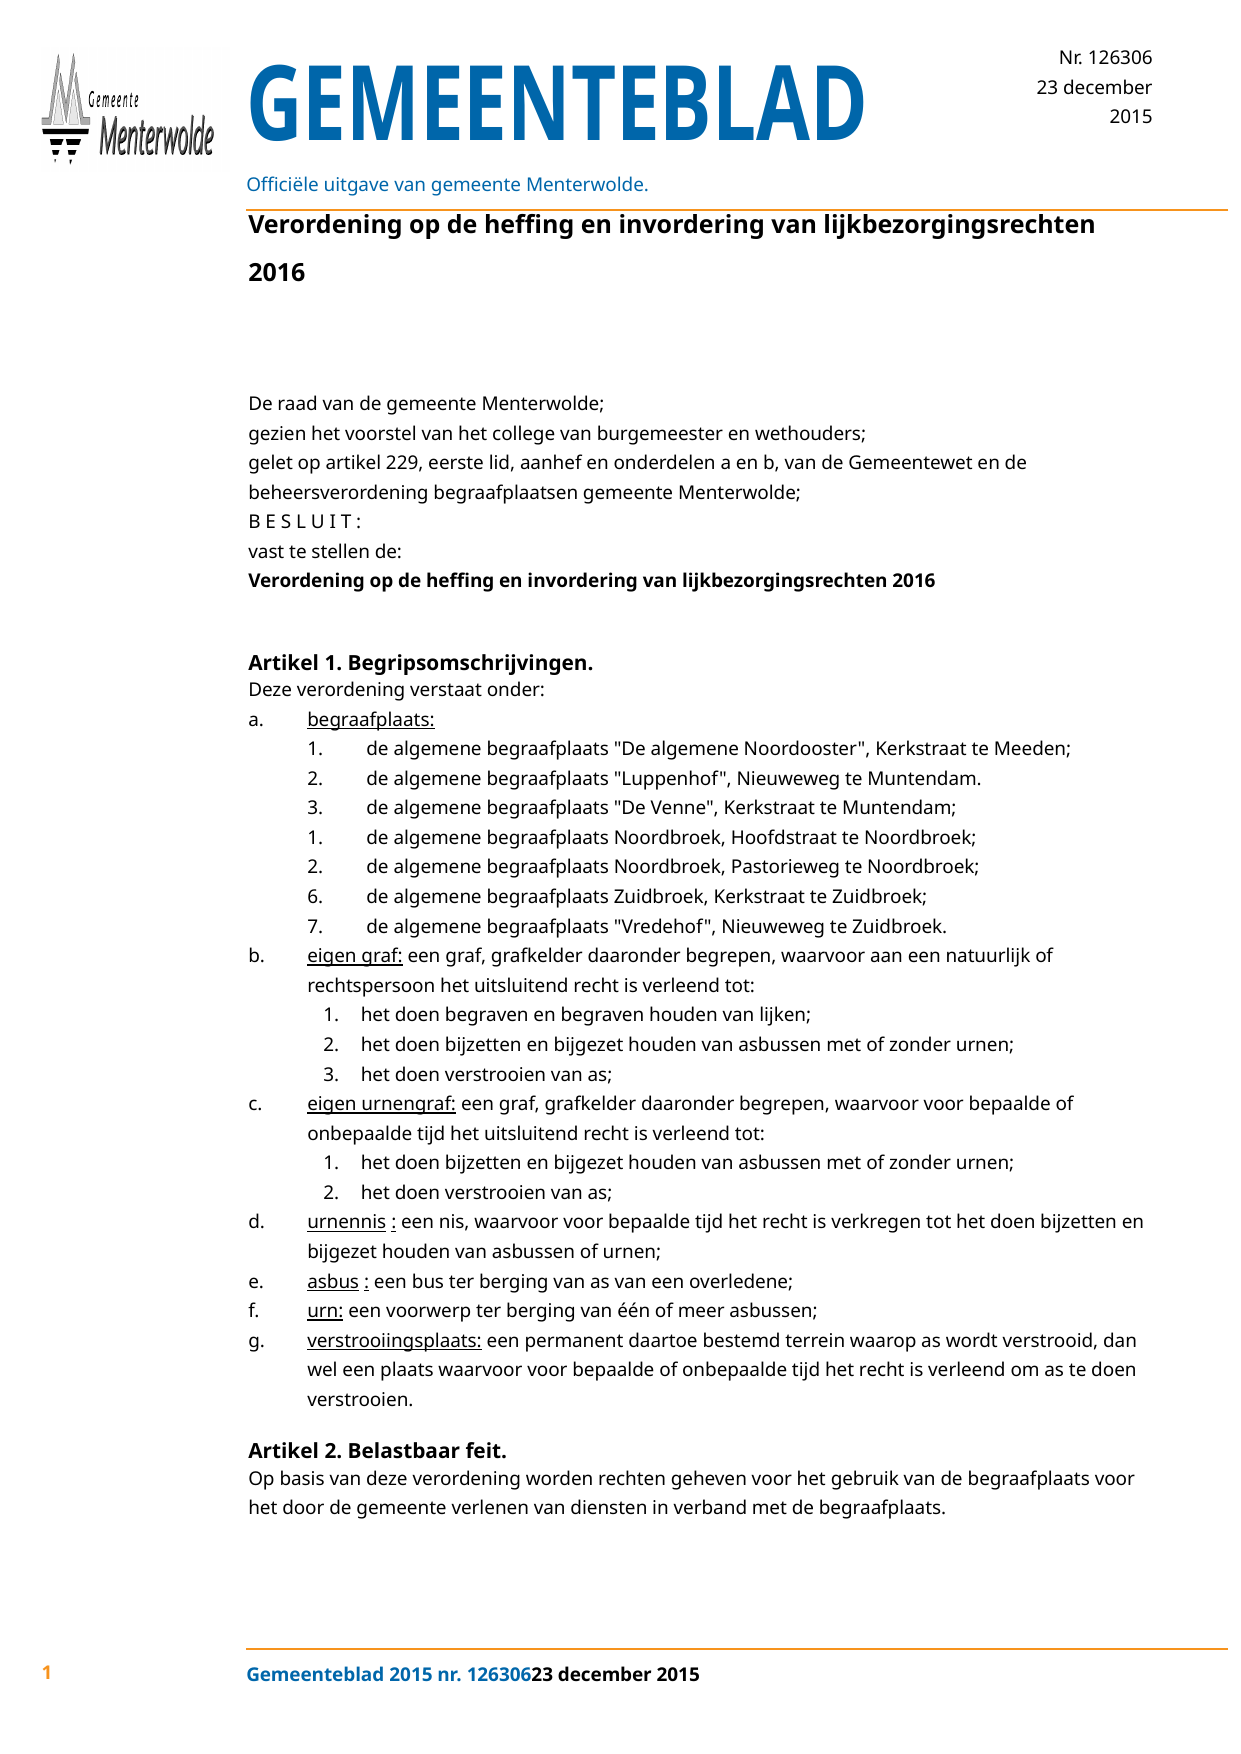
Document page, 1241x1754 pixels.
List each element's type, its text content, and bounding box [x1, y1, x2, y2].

list het doen verstrooien van as; [323, 1061, 1152, 1086]
picture [41, 47, 231, 172]
list de algemene begraafplaats Noordbroek, Pastorieweg te Noordbroek; [307, 854, 1152, 879]
text gezien het voorstel van het college van burgemeester en wethouders; [248, 420, 1152, 446]
list de algemene begraafplaats "Vredehof", Nieuweweg te Zuidbroek. [307, 913, 1152, 938]
list verstrooiingsplaats: een permanent daartoe bestemd terrein waarop as wordt verstrooid, dan wel een plaats waarvoor voor bepaalde of onbepaalde tijd het recht is verleend om as te doen verstrooien. [248, 1327, 1152, 1412]
list het doen bijzetten en bijgezet houden van asbussen met of zonder urnen; [323, 1031, 1152, 1057]
text Verordening op de heffing en invordering van lijkbezorgingsrechten 2016 [248, 211, 1152, 288]
text Op basis van deze verordening worden rechten geheven voor het gebruik van de begraafplaats voor het door de gemeente verlenen van diensten in verband met de begraafplaats. [248, 1465, 1152, 1520]
text De raad van de gemeente Menterwolde; [248, 390, 1152, 416]
list urnennis : een nis, waarvoor voor bepaalde tijd het recht is verkregen tot het doen bijzetten en bijgezet houden van asbussen of urnen; [248, 1209, 1152, 1264]
list het doen bijzetten en bijgezet houden van asbussen met of zonder urnen; [323, 1149, 1152, 1175]
text vast te stellen de: [248, 538, 1152, 564]
list het doen begraven en begraven houden van lijken; [323, 1002, 1152, 1027]
text gelet op artikel 229, eerste lid, aanhef en onderdelen a en b, van de Gemeentewet en de beheersverordening begraafplaatsen gemeente Menterwolde; [248, 449, 1152, 505]
list eigen urnengraf: een graf, grafkelder daaronder begrepen, waarvoor voor bepaalde of onbepaalde tijd het uitsluitend recht is verleend tot: [248, 1090, 1152, 1146]
list het doen verstrooien van as; [323, 1179, 1152, 1205]
list eigen graf: een graf, grafkelder daaronder begrepen, waarvoor aan een natuurlijk of rechtspersoon het uitsluitend recht is verleend tot: [248, 942, 1152, 998]
text Deze verordening verstaat onder: [248, 676, 1152, 702]
text Artikel 1. Begripsomschrijvingen. [248, 648, 1152, 676]
list urn: een voorwerp ter berging van één of meer asbussen; [248, 1297, 1152, 1323]
list de algemene begraafplaats "De Venne", Kerkstraat te Muntendam; [307, 794, 1152, 820]
list asbus : een bus ter berging van as van een overledene; [248, 1268, 1152, 1293]
text Artikel 2. Belastbaar feit. [248, 1437, 1152, 1465]
text B E S L U I T : [248, 508, 1152, 534]
list de algemene begraafplaats Zuidbroek, Kerkstraat te Zuidbroek; [307, 883, 1152, 909]
list de algemene begraafplaats "Luppenhof", Nieuweweg te Muntendam. [307, 765, 1152, 791]
list de algemene begraafplaats "De algemene Noordooster", Kerkstraat te Meeden; [307, 735, 1152, 761]
list de algemene begraafplaats Noordbroek, Hoofdstraat te Noordbroek; [307, 824, 1152, 850]
list begraafplaats: [248, 706, 1152, 731]
text Verordening op de heffing en invordering van lijkbezorgingsrechten 2016 [248, 568, 1152, 593]
